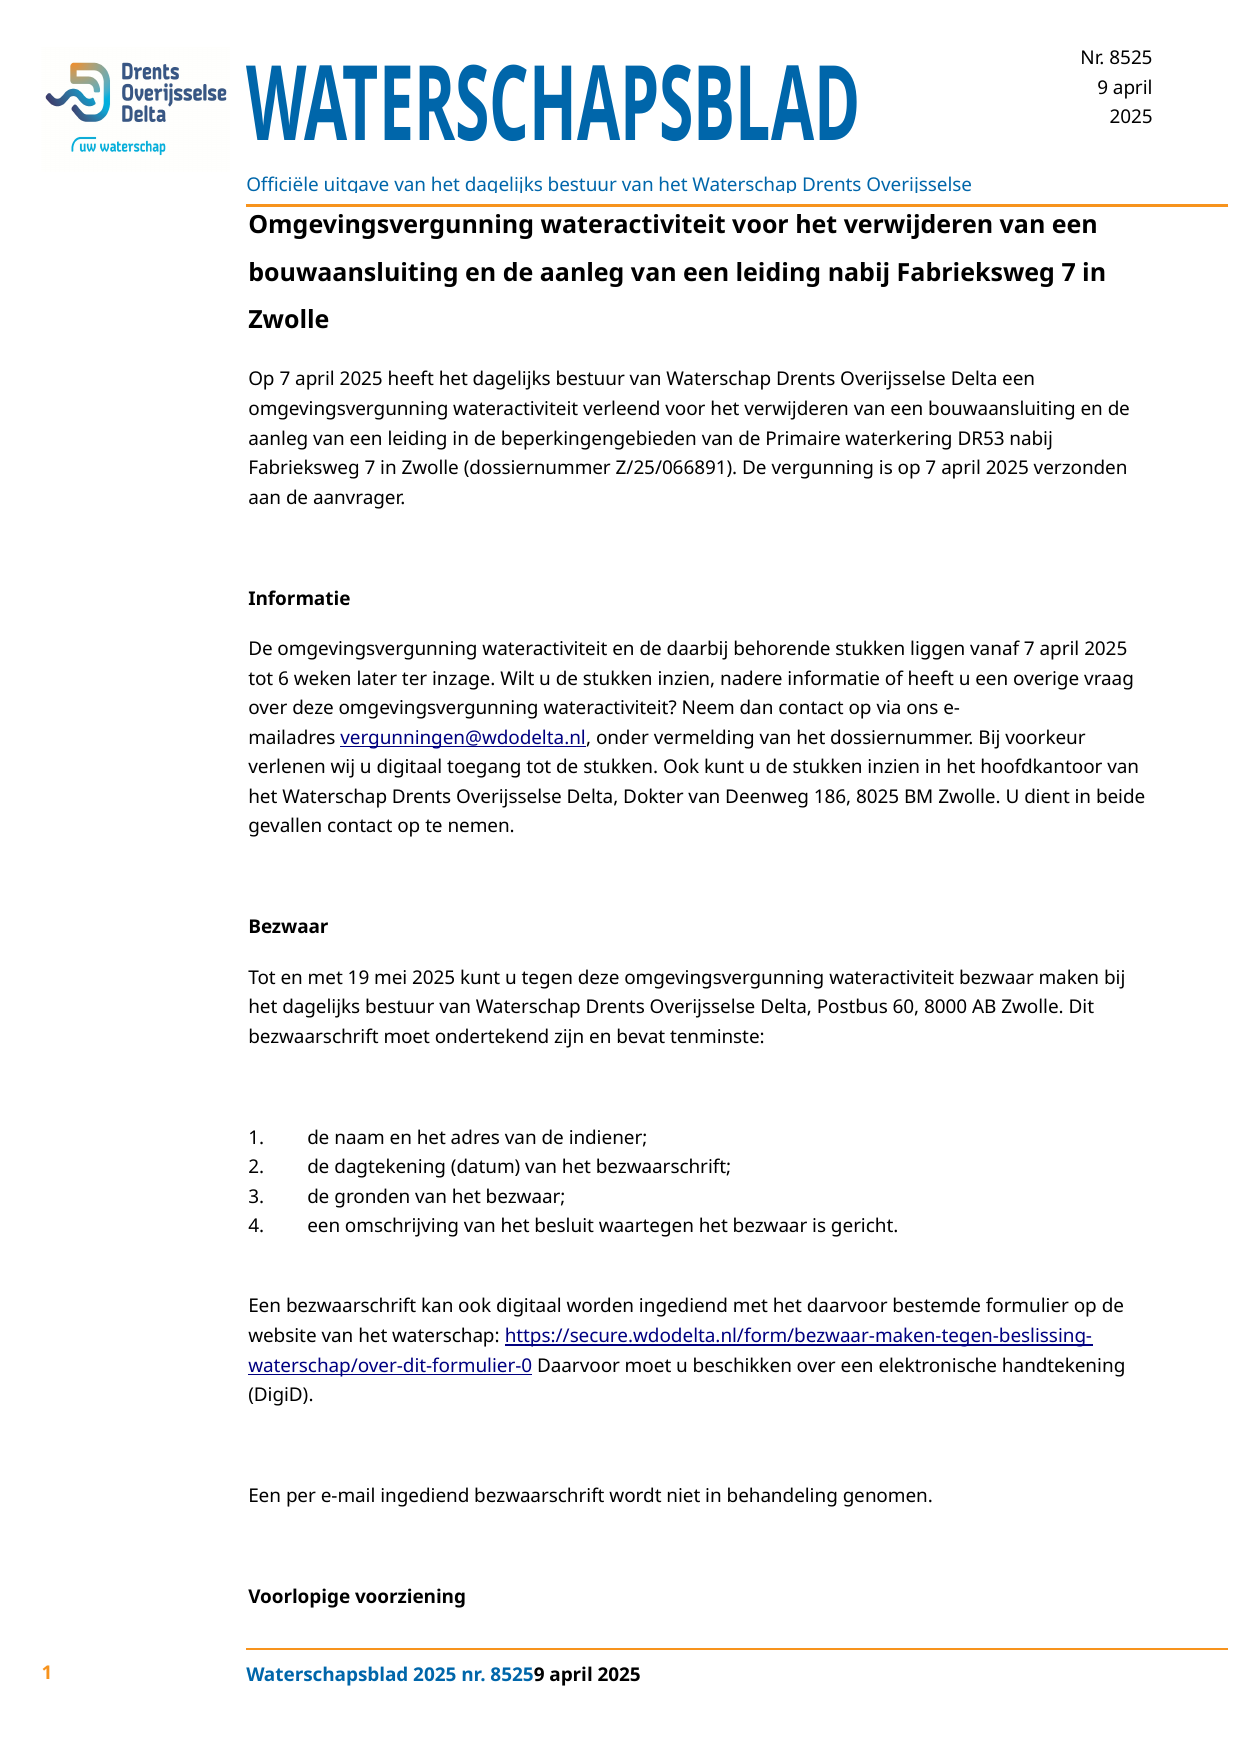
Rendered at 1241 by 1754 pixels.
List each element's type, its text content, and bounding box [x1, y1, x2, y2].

text De omgevingsvergunning wateractiviteit en de daarbij behorende stukken liggen vanaf 7 april 2025 tot 6 weken later ter inzage. Wilt u de stukken inzien, nadere informatie of heeft u een overige vraag over deze omgevingsvergunning wateractiviteit? Neem dan contact op via ons e-mailadres vergunningen@wdodelta.nl, onder vermelding van het dossiernummer. Bij voorkeur verlenen wij u digitaal toegang tot de stukken. Ook kunt u de stukken inzien in het hoofdkantoor van het Waterschap Drents Overijsselse Delta, Dokter van Deenweg 186, 8025 BM Zwolle. U dient in beide gevallen contact op te nemen. [248, 635, 1152, 838]
picture [41, 47, 231, 172]
text Informatie [248, 585, 1152, 610]
text Tot en met 19 mei 2025 kunt u tegen deze omgevingsvergunning wateractiviteit bezwaar maken bij het dagelijks bestuur van Waterschap Drents Overijsselse Delta, Postbus 60, 8000 AB Zwolle. Dit bezwaarschrift moet ondertekend zijn en bevat tenminste: [248, 964, 1152, 1049]
list een omschrijving van het besluit waartegen het bezwaar is gericht. [248, 1213, 1152, 1238]
list de naam en het adres van de indiener; [248, 1124, 1152, 1149]
list de dagtekening (datum) van het bezwaarschrift; [248, 1153, 1152, 1179]
text Op 7 april 2025 heeft het dagelijks bestuur van Waterschap Drents Overijsselse Delta een omgevingsvergunning wateractiviteit verleend voor het verwijderen van een bouwaansluiting en de aanleg van een leiding in de beperkingengebieden van de Primaire waterkering DR53 nabij Fabrieksweg 7 in Zwolle (dossiernummer Z/25/066891). De vergunning is op 7 april 2025 verzonden aan de aanvrager. [248, 366, 1152, 509]
list de gronden van het bezwaar; [248, 1183, 1152, 1209]
text Voorlopige voorziening [248, 1583, 1152, 1609]
text Een per e-mail ingediend bezwaarschrift wordt niet in behandeling genomen. [248, 1482, 1152, 1508]
text Bezwaar [248, 913, 1152, 939]
text Omgevingsvergunning wateractiviteit voor het verwijderen van een bouwaansluiting en de aanleg van een leiding nabij Fabrieksweg 7 in Zwolle [248, 207, 1152, 336]
text Een bezwaarschrift kan ook digitaal worden ingediend met het daarvoor bestemde formulier op de website van het waterschap: https://secure.wdodelta.nl/form/bezwaar-maken-tegen-beslissing-waterschap/over-dit-formulier-0 Daarvoor moet u beschikken over een elektronische handtekening (DigiD). [248, 1293, 1152, 1407]
